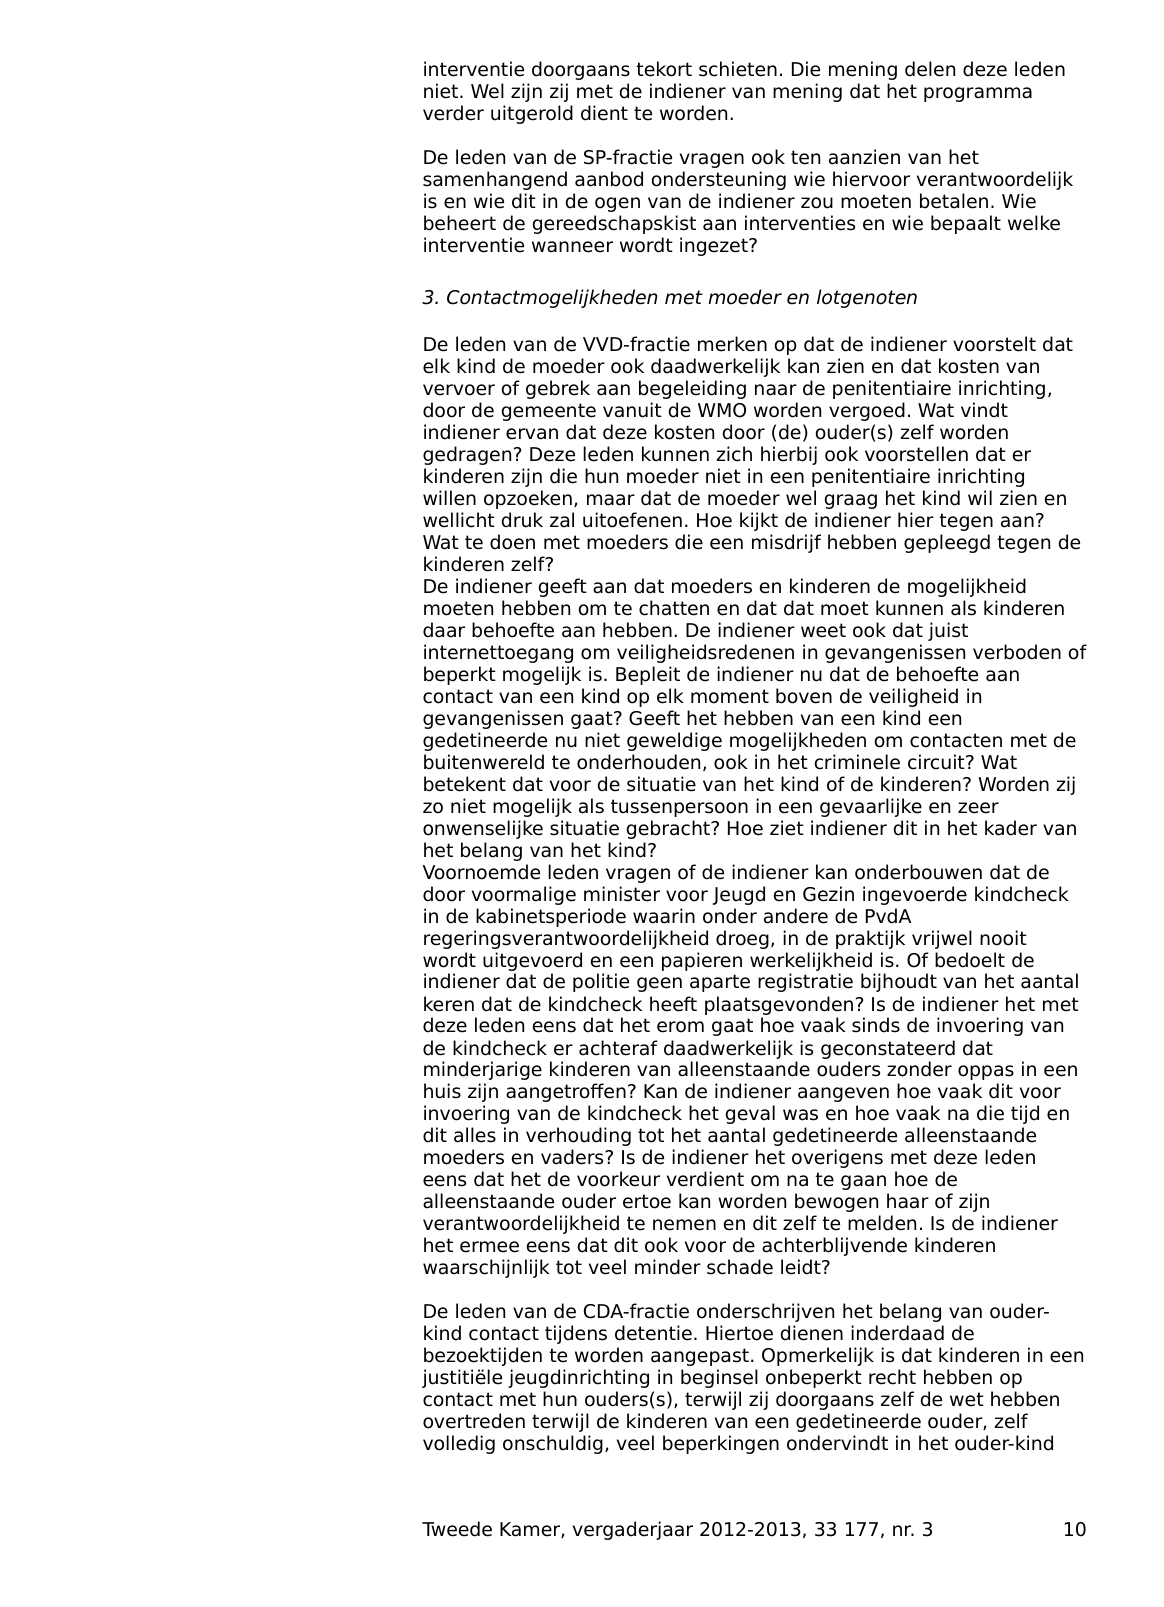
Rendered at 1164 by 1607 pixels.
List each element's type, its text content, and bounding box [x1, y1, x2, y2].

text Voornoemde leden vragen of de indiener kan onderbouwen dat de door voormalige minister voor Jeugd en Gezin ingevoerde kindcheck in de kabinetsperiode waarin onder andere de PvdA regeringsverantwoordelijkheid droeg, in de praktijk vrijwel nooit wordt uitgevoerd en een papieren werkelijkheid is. Of bedoelt de indiener dat de politie geen aparte registratie bijhoudt van het aantal keren dat de kindcheck heeft plaatsgevonden? Is de indiener het met deze leden eens dat het erom gaat hoe vaak sinds de invoering van de kindcheck er achteraf daadwerkelijk is geconstateerd dat minderjarige kinderen van alleenstaande ouders zonder oppas in een huis zijn aangetroffen? Kan de indiener aangeven hoe vaak dit voor invoering van de kindcheck het geval was en hoe vaak na die tijd en dit alles in verhouding tot het aantal gedetineerde alleenstaande moeders en vaders? Is de indiener het overigens met deze leden eens dat het de voorkeur verdient om na te gaan hoe de alleenstaande ouder ertoe kan worden bewogen haar of zijn verantwoordelijkheid te nemen en dit zelf te melden. Is de indiener het ermee eens dat dit ook voor de achterblijvende kinderen waarschijnlijk tot veel minder schade leidt? [422, 862, 1087, 1279]
text De leden van de SP-fractie vragen ook ten aanzien van het samenhangend aanbod ondersteuning wie hiervoor verantwoordelijk is en wie dit in de ogen van de indiener zou moeten betalen. Wie beheert de gereedschapskist aan interventies en wie bepaalt welke interventie wanneer wordt ingezet? [422, 147, 1087, 257]
subtitle 3. Contactmogelijkheden met moeder en lotgenoten [422, 287, 1087, 309]
text De leden van de CDA-fractie onderschrijven het belang van ouder-kind contact tijdens detentie. Hiertoe dienen inderdaad de bezoektijden te worden aangepast. Opmerkelijk is dat kinderen in een justitiële jeugdinrichting in beginsel onbeperkt recht hebben op contact met hun ouders(s), terwijl zij doorgaans zelf de wet hebben overtreden terwijl de kinderen van een gedetineerde ouder, zelf volledig onschuldig, veel beperkingen ondervindt in het ouder-kind [422, 1301, 1087, 1455]
text De leden van de VVD-fractie merken op dat de indiener voorstelt dat elk kind de moeder ook daadwerkelijk kan zien en dat kosten van vervoer of gebrek aan begeleiding naar de penitentiaire inrichting, door de gemeente vanuit de WMO worden vergoed. Wat vindt indiener ervan dat deze kosten door (de) ouder(s) zelf worden gedragen? Deze leden kunnen zich hierbij ook voorstellen dat er kinderen zijn die hun moeder niet in een penitentiaire inrichting willen opzoeken, maar dat de moeder wel graag het kind wil zien en wellicht druk zal uitoefenen. Hoe kijkt de indiener hier tegen aan? Wat te doen met moeders die een misdrijf hebben gepleegd tegen de kinderen zelf? [422, 334, 1087, 576]
text De indiener geeft aan dat moeders en kinderen de mogelijkheid moeten hebben om te chatten en dat dat moet kunnen als kinderen daar behoefte aan hebben. De indiener weet ook dat juist internettoegang om veiligheidsredenen in gevangenissen verboden of beperkt mogelijk is. Bepleit de indiener nu dat de behoefte aan contact van een kind op elk moment boven de veiligheid in gevangenissen gaat? Geeft het hebben van een kind een gedetineerde nu niet geweldige mogelijkheden om contacten met de buitenwereld te onderhouden, ook in het criminele circuit? Wat betekent dat voor de situatie van het kind of de kinderen? Worden zij zo niet mogelijk als tussenpersoon in een gevaarlijke en zeer onwenselijke situatie gebracht? Hoe ziet indiener dit in het kader van het belang van het kind? [422, 576, 1087, 862]
text interventie doorgaans tekort schieten. Die mening delen deze leden niet. Wel zijn zij met de indiener van mening dat het programma verder uitgerold dient te worden. [422, 59, 1087, 125]
